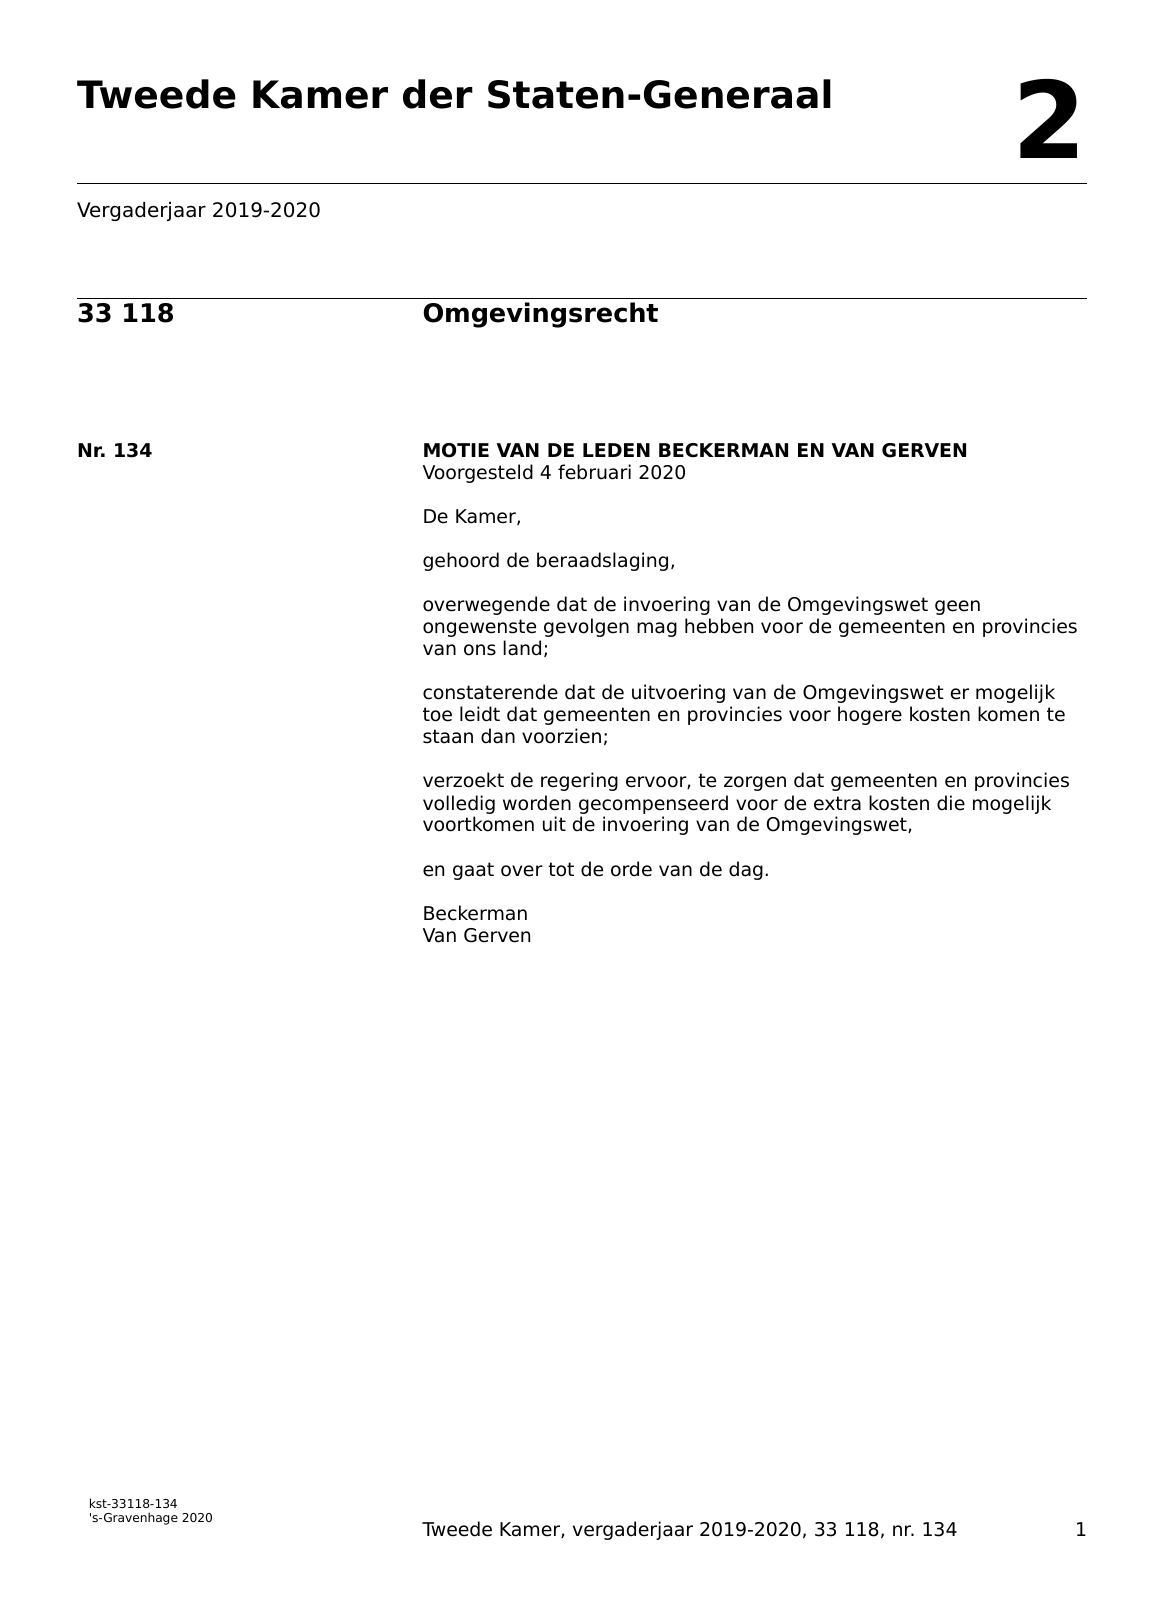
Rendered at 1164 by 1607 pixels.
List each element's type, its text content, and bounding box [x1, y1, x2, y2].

text kst-33118-134 [88, 1497, 323, 1511]
text constaterende dat de uitvoering van de Omgevingswet er mogelijk toe leidt dat gemeenten en provincies voor hogere kosten komen te staan dan voorzien; [422, 682, 1087, 748]
subtitle Nr. 134 MOTIE VAN DE LEDEN BECKERMAN EN VAN GERVEN [77, 440, 1087, 462]
text overwegende dat de invoering van de Omgevingswet geen ongewenste gevolgen mag hebben voor de gemeenten en provincies van ons land; [422, 594, 1087, 660]
table_cell Vergaderjaar 2019-2020 [77, 184, 1087, 298]
subtitle 33 118 Omgevingsrecht [77, 299, 1087, 329]
table_header 2 [886, 59, 1087, 183]
text De Kamer, [422, 506, 1087, 528]
text Beckerman [422, 903, 1087, 925]
text gehoord de beraadslaging, [422, 550, 1087, 572]
text Voorgesteld 4 februari 2020 [422, 462, 1087, 484]
table_header Tweede Kamer der Staten-Generaal [77, 59, 886, 183]
text Van Gerven [422, 925, 1087, 947]
text en gaat over tot de orde van de dag. [422, 858, 1087, 881]
text verzoekt de regering ervoor, te zorgen dat gemeenten en provincies volledig worden gecompenseerd voor de extra kosten die mogelijk voortkomen uit de invoering van de Omgevingswet, [422, 770, 1087, 836]
text 's-Gravenhage 2020 [88, 1511, 323, 1525]
